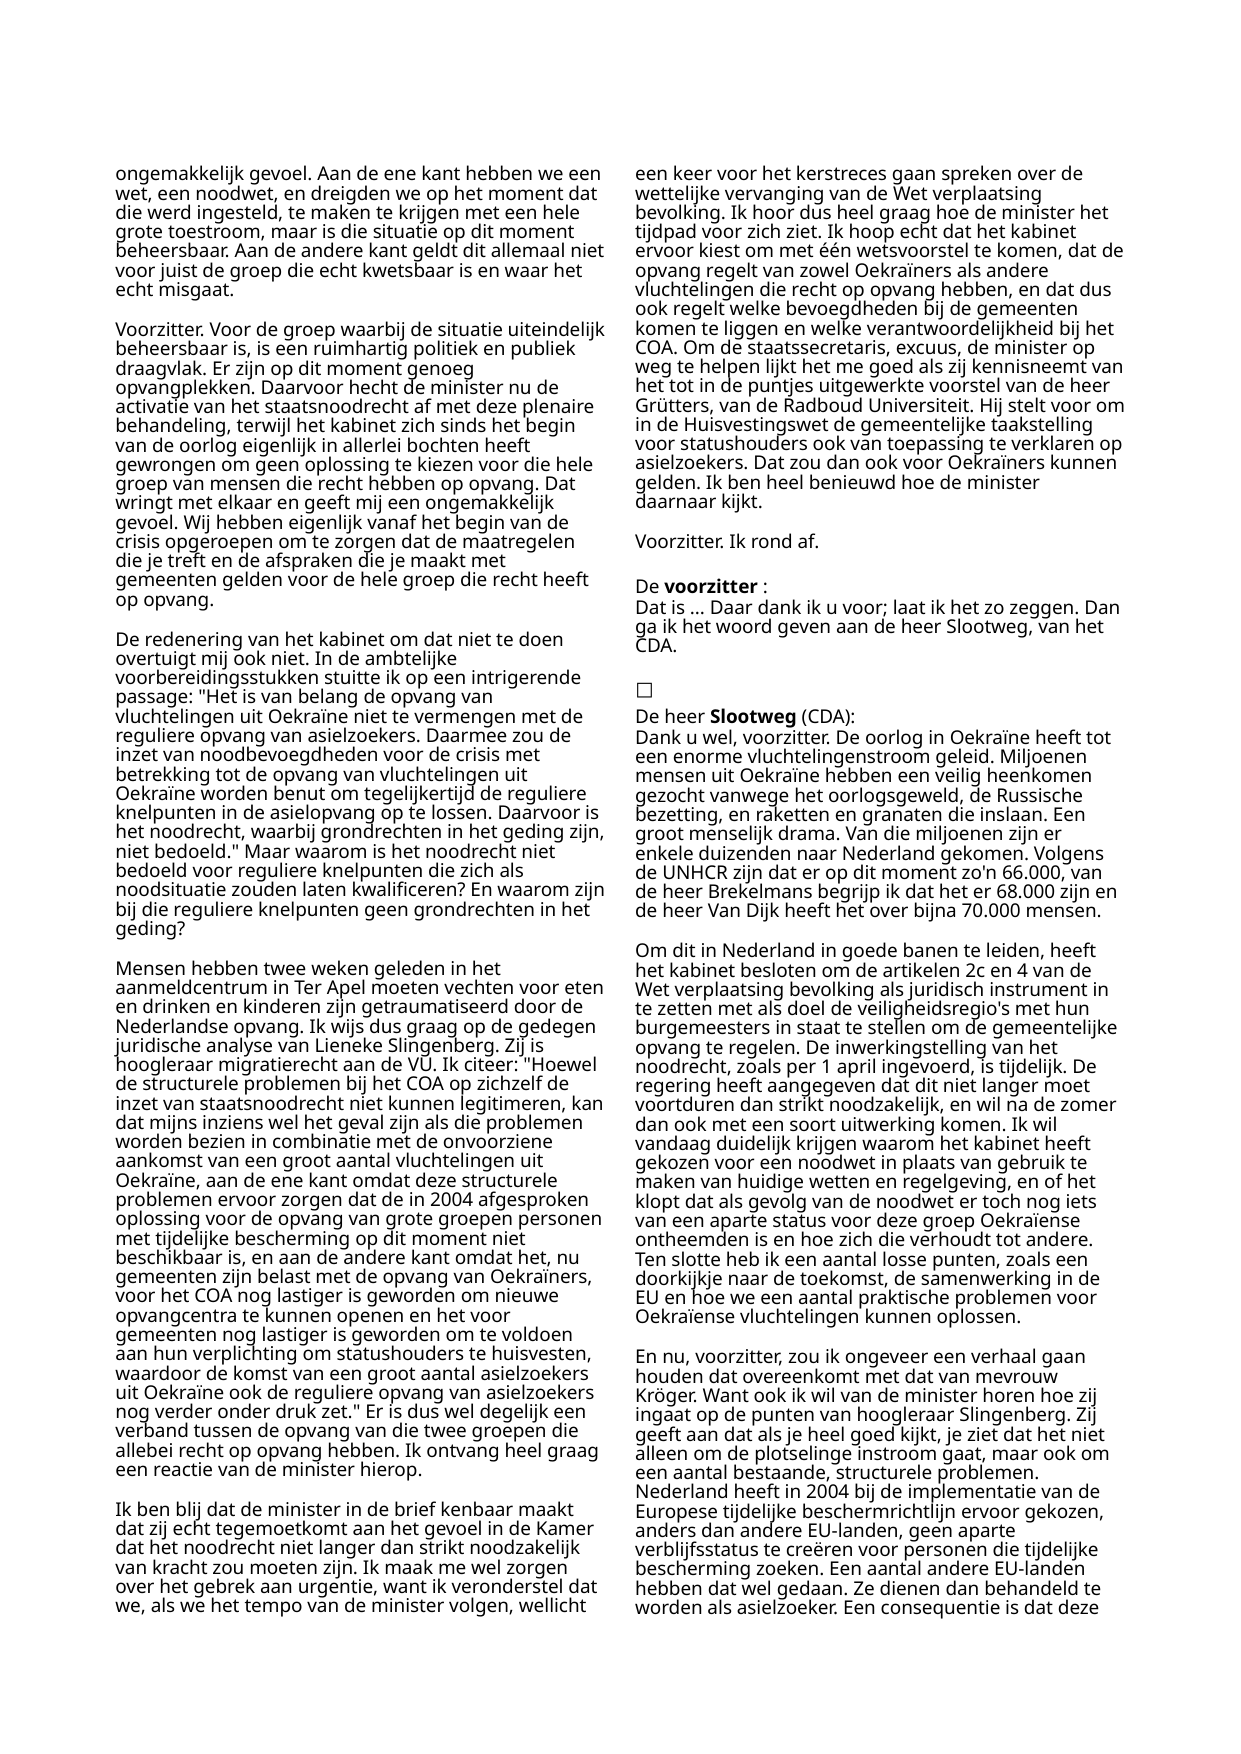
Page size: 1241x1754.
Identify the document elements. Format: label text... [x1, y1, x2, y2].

text een keer voor het kerstreces gaan spreken over de wettelijke vervanging van de Wet verplaatsing bevolking. Ik hoor dus heel graag hoe de minister het tijdpad voor zich ziet. Ik hoop echt dat het kabinet ervoor kiest om met één wetsvoorstel te komen, dat de opvang regelt van zowel Oekraïners als andere vluchtelingen die recht op opvang hebben, en dat dus ook regelt welke bevoegdheden bij de gemeenten komen te liggen en welke verantwoordelijkheid bij het COA. Om de staatssecretaris, excuus, de minister op weg te helpen lijkt het me goed als zij kennisneemt van het tot in de puntjes uitgewerkte voorstel van de heer Grütters, van de Radboud Universiteit. Hij stelt voor om in de Huisvestingswet de gemeentelijke taakstelling voor statushouders ook van toepassing te verklaren op asielzoekers. Dat zou dan ook voor Oekraïners kunnen gelden. Ik ben heel benieuwd hoe de minister daarnaar kijkt. [635, 165, 1125, 512]
text ongemakkelijk gevoel. Aan de ene kant hebben we een wet, een noodwet, en dreigden we op het moment dat die werd ingesteld, te maken te krijgen met een hele grote toestroom, maar is die situatie op dit moment beheersbaar. Aan de andere kant geldt dit allemaal niet voor juist de groep die echt kwetsbaar is en waar het echt misgaat. [115, 165, 605, 300]
text Mensen hebben twee weken geleden in het aanmeldcentrum in Ter Apel moeten vechten voor eten en drinken en kinderen zijn getraumatiseerd door de Nederlandse opvang. Ik wijs dus graag op de gedegen juridische analyse van Lieneke Slingenberg. Zij is hoogleraar migratierecht aan de VU. Ik citeer: "Hoewel de structurele problemen bij het COA op zichzelf de inzet van staatsnoodrecht niet kunnen legitimeren, kan dat mijns inziens wel het geval zijn als die problemen worden bezien in combinatie met de onvoorziene aankomst van een groot aantal vluchtelingen uit Oekraïne, aan de ene kant omdat deze structurele problemen ervoor zorgen dat de in 2004 afgesproken oplossing voor de opvang van grote groepen personen met tijdelijke bescherming op dit moment niet beschikbaar is, en aan de andere kant omdat het, nu gemeenten zijn belast met de opvang van Oekraïners, voor het COA nog lastiger is geworden om nieuwe opvangcentra te kunnen openen en het voor gemeenten nog lastiger is geworden om te voldoen aan hun verplichting om statushouders te huisvesten, waardoor de komst van een groot aantal asielzoekers uit Oekraïne ook de reguliere opvang van asielzoekers nog verder onder druk zet." Er is dus wel degelijk een verband tussen de opvang van die twee groepen die allebei recht op opvang hebben. Ik ontvang heel graag een reactie van de minister hierop. [115, 960, 605, 1480]
text Dat is ... Daar dank ik u voor; laat ik het zo zeggen. Dan ga ik het woord geven aan de heer Slootweg, van het CDA. [635, 599, 1125, 657]
text En nu, voorzitter, zou ik ongeveer een verhaal gaan houden dat overeenkomt met dat van mevrouw Kröger. Want ook ik wil van de minister horen hoe zij ingaat op de punten van hoogleraar Slingenberg. Zij geeft aan dat als je heel goed kijkt, je ziet dat het niet alleen om de plotselinge instroom gaat, maar ook om een aantal bestaande, structurele problemen. Nederland heeft in 2004 bij de implementatie van de Europese tijdelijke beschermrichtlijn ervoor gekozen, anders dan andere EU-landen, geen aparte verblijfsstatus te creëren voor personen die tijdelijke bescherming zoeken. Een aantal andere EU-landen hebben dat wel gedaan. Ze dienen dan behandeld te worden als asielzoeker. Een consequentie is dat deze [635, 1348, 1125, 1618]
text Dank u wel, voorzitter. De oorlog in Oekraïne heeft tot een enorme vluchtelingenstroom geleid. Miljoenen mensen uit Oekraïne hebben een veilig heenkomen gezocht vanwege het oorlogsgeweld, de Russische bezetting, en raketten en granaten die inslaan. Een groot menselijk drama. Van die miljoenen zijn er enkele duizenden naar Nederland gekomen. Volgens de UNHCR zijn dat er op dit moment zo'n 66.000, van de heer Brekelmans begrijp ik dat het er 68.000 zijn en de heer Van Dijk heeft het over bijna 70.000 mensen. [635, 729, 1125, 922]
text De redenering van het kabinet om dat niet te doen overtuigt mij ook niet. In de ambtelijke voorbereidingsstukken stuitte ik op een intrigerende passage: "Het is van belang de opvang van vluchtelingen uit Oekraïne niet te vermengen met de reguliere opvang van asielzoekers. Daarmee zou de inzet van noodbevoegdheden voor de crisis met betrekking tot de opvang van vluchtelingen uit Oekraïne worden benut om tegelijkertijd de reguliere knelpunten in de asielopvang op te lossen. Daarvoor is het noodrecht, waarbij grondrechten in het geding zijn, niet bedoeld." Maar waarom is het noodrecht niet bedoeld voor reguliere knelpunten die zich als noodsituatie zouden laten kwalificeren? En waarom zijn bij die reguliere knelpunten geen grondrechten in het geding? [115, 631, 605, 939]
text Voorzitter. Voor de groep waarbij de situatie uiteindelijk beheersbaar is, is een ruimhartig politiek en publiek draagvlak. Er zijn op dit moment genoeg opvangplekken. Daarvoor hecht de minister nu de activatie van het staatsnoodrecht af met deze plenaire behandeling, terwijl het kabinet zich sinds het begin van de oorlog eigenlijk in allerlei bochten heeft gewrongen om geen oplossing te kiezen voor die hele groep van mensen die recht hebben op opvang. Dat wringt met elkaar en geeft mij een ongemakkelijk gevoel. Wij hebben eigenlijk vanaf het begin van de crisis opgeroepen om te zorgen dat de maatregelen die je treft en de afspraken die je maakt met gemeenten gelden voor de hele groep die recht heeft op opvang. [115, 321, 605, 610]
text Om dit in Nederland in goede banen te leiden, heeft het kabinet besloten om de artikelen 2c en 4 van de Wet verplaatsing bevolking als juridisch instrument in te zetten met als doel de veiligheidsregio's met hun burgemeesters in staat te stellen om de gemeentelijke opvang te regelen. De inwerkingstelling van het noodrecht, zoals per 1 april ingevoerd, is tijdelijk. De regering heeft aangegeven dat dit niet langer moet voortduren dan strikt noodzakelijk, en wil na de zomer dan ook met een soort uitwerking komen. Ik wil vandaag duidelijk krijgen waarom het kabinet heeft gekozen voor een noodwet in plaats van gebruik te maken van huidige wetten en regelgeving, en of het klopt dat als gevolg van de noodwet er toch nog iets van een aparte status voor deze groep Oekraïense ontheemden is en hoe zich die verhoudt tot andere. Ten slotte heb ik een aantal losse punten, zoals een doorkijkje naar de toekomst, de samenwerking in de EU en hoe we een aantal praktische problemen voor Oekraïense vluchtelingen kunnen oplossen. [635, 942, 1125, 1328]
text De heer Slootweg (CDA): [635, 703, 1125, 729]
text Ik ben blij dat de minister in de brief kenbaar maakt dat zij echt tegemoetkomt aan het gevoel in de Kamer dat het noodrecht niet langer dan strikt noodzakelijk van kracht zou moeten zijn. Ik maak me wel zorgen over het gebrek aan urgentie, want ik veronderstel dat we, als we het tempo van de minister volgen, wellicht [115, 1501, 605, 1616]
text ⬜ [635, 677, 1125, 703]
text Voorzitter. Ik rond af. [635, 533, 1125, 552]
text De voorzitter : [635, 573, 1125, 599]
